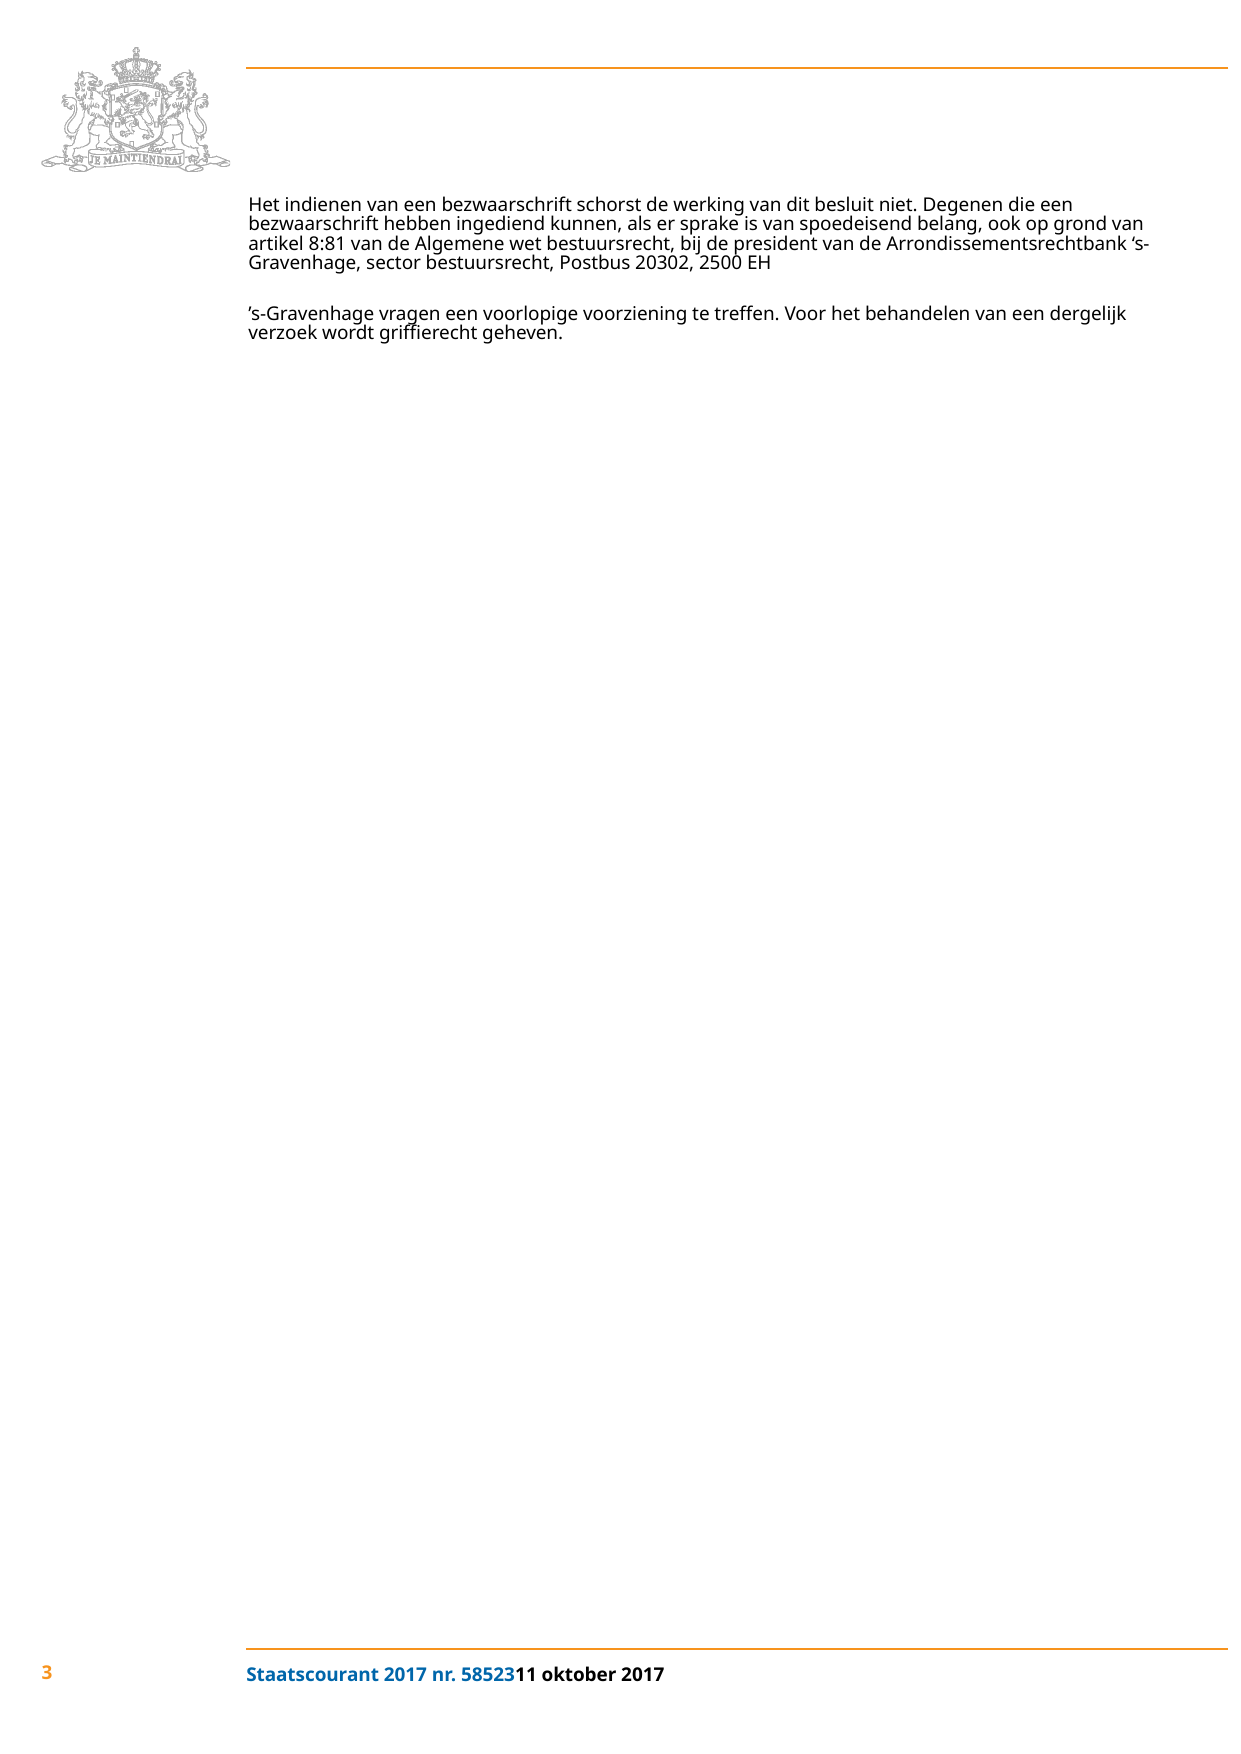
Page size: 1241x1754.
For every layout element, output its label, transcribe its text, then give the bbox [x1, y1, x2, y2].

text ’s-Gravenhage vragen een voorlopige voorziening te treffen. Voor het behandelen van een dergelijk verzoek wordt griffierecht geheven. [248, 304, 1152, 343]
text Het indienen van een bezwaarschrift schorst de werking van dit besluit niet. Degenen die een bezwaarschrift hebben ingediend kunnen, als er sprake is van spoedeisend belang, ook op grond van artikel 8:81 van de Algemene wet bestuursrecht, bij de president van de Arrondissementsrechtbank ‘s-Gravenhage, sector bestuursrecht, Postbus 20302, 2500 EH [248, 196, 1152, 273]
picture [41, 47, 231, 172]
